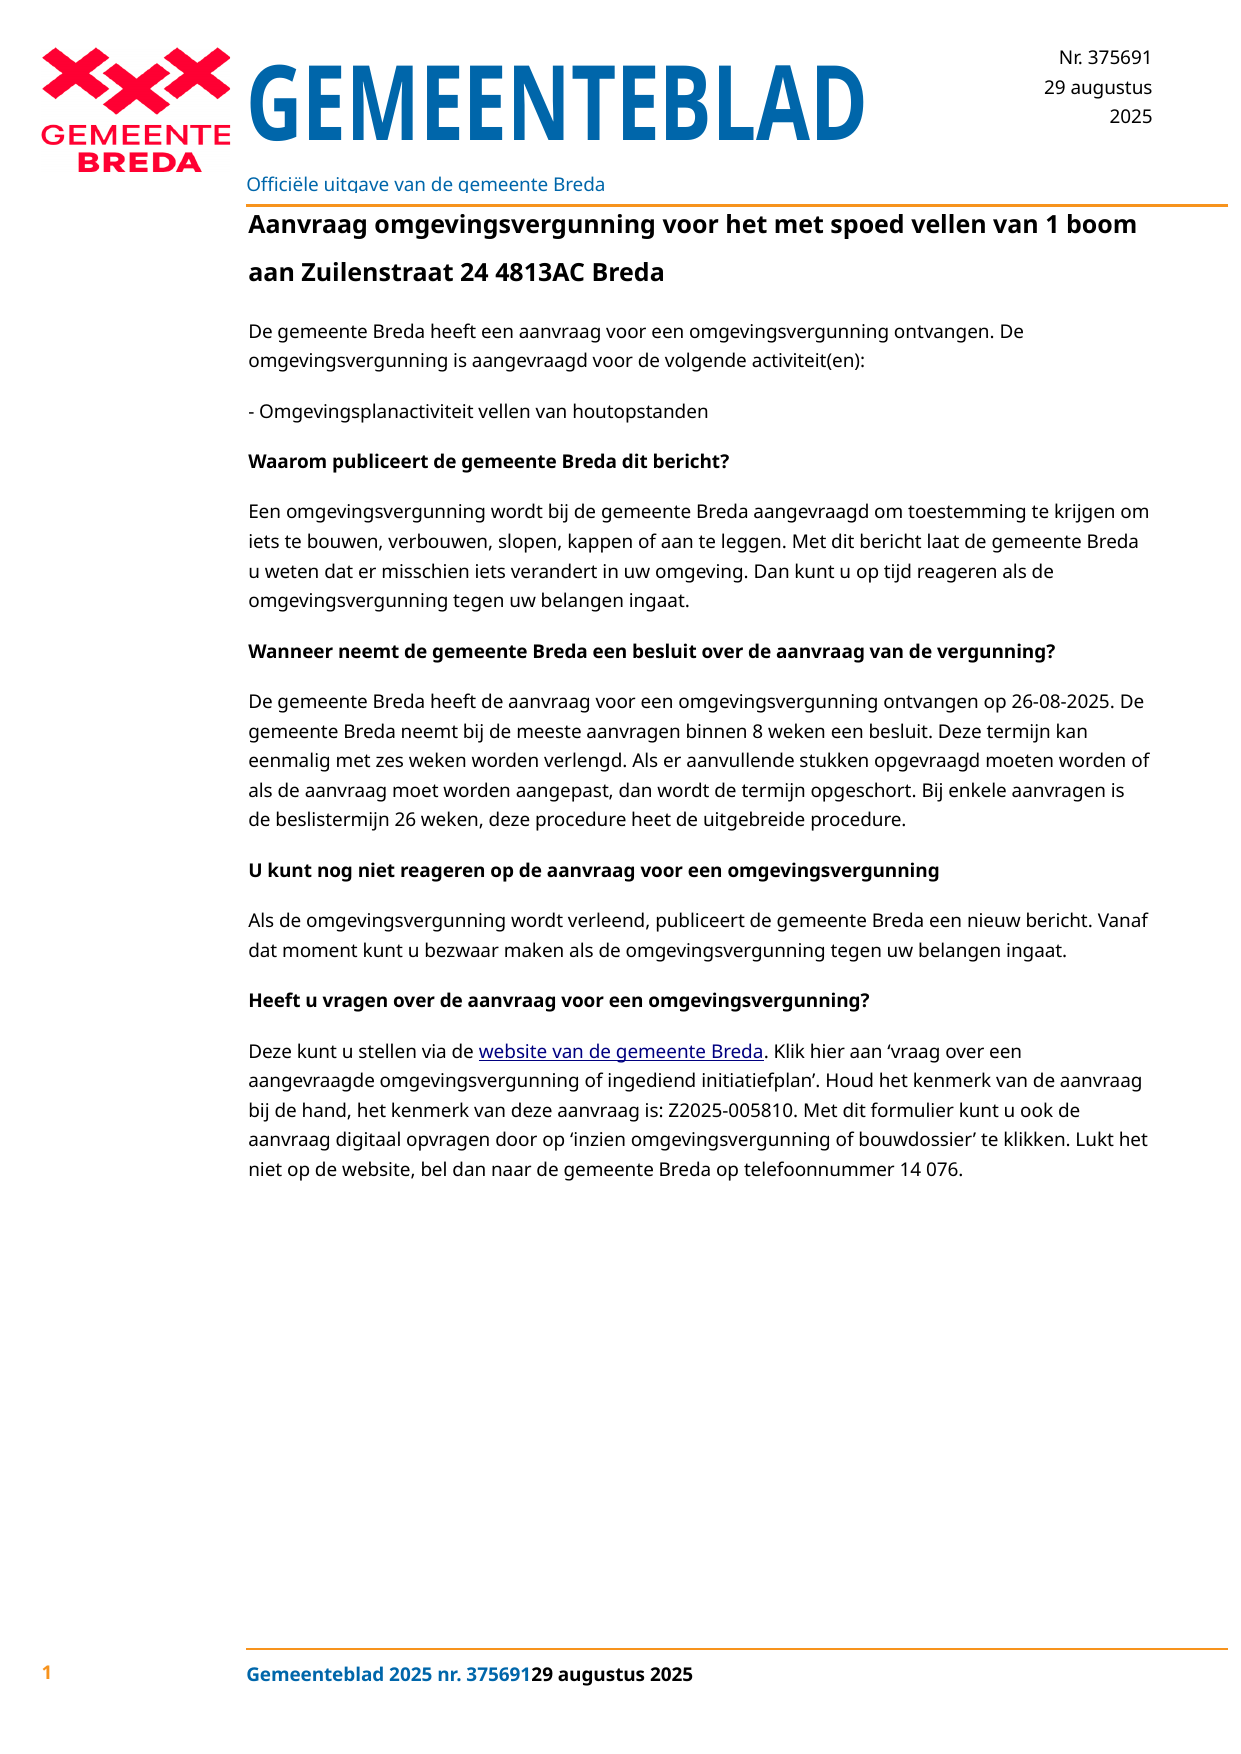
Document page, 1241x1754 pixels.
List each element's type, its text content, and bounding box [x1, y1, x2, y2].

text De gemeente Breda heeft de aanvraag voor een omgevingsvergunning ontvangen op 26-08-2025. De gemeente Breda neemt bij de meeste aanvragen binnen 8 weken een besluit. Deze termijn kan eenmalig met zes weken worden verlengd. Als er aanvullende stukken opgevraagd moeten worden of als de aanvraag moet worden aangepast, dan wordt de termijn opgeschort. Bij enkele aanvragen is de beslistermijn 26 weken, deze procedure heet de uitgebreide procedure. [248, 688, 1152, 832]
text U kunt nog niet reageren op de aanvraag voor een omgevingsvergunning [248, 857, 1152, 883]
text Deze kunt u stellen via de website van de gemeente Breda. Klik hier aan ‘vraag over een aangevraagde omgevingsvergunning of ingediend initiatiefplan’. Houd het kenmerk van de aanvraag bij de hand, het kenmerk van deze aanvraag is: Z2025-005810. Met dit formulier kunt u ook de aanvraag digitaal opvragen door op ‘inzien omgevingsvergunning of bouwdossier’ te klikken. Lukt het niet op de website, bel dan naar de gemeente Breda op telefoonnummer 14 076. [248, 1038, 1152, 1182]
picture [41, 47, 231, 172]
text Wanneer neemt de gemeente Breda een besluit over de aanvraag van de vergunning? [248, 638, 1152, 664]
text Aanvraag omgevingsvergunning voor het met spoed vellen van 1 boom aan Zuilenstraat 24 4813AC Breda [248, 207, 1152, 288]
text Een omgevingsvergunning wordt bij de gemeente Breda aangevraagd om toestemming te krijgen om iets te bouwen, verbouwen, slopen, kappen of aan te leggen. Met dit bericht laat de gemeente Breda u weten dat er misschien iets verandert in uw omgeving. Dan kunt u op tijd reageren als de omgevingsvergunning tegen uw belangen ingaat. [248, 499, 1152, 613]
text Als de omgevingsvergunning wordt verleend, publiceert de gemeente Breda een nieuw bericht. Vanaf dat moment kunt u bezwaar maken als de omgevingsvergunning tegen uw belangen ingaat. [248, 907, 1152, 963]
text De gemeente Breda heeft een aanvraag voor een omgevingsvergunning ontvangen. De omgevingsvergunning is aangevraagd voor de volgende activiteit(en): [248, 318, 1152, 373]
text Heeft u vragen over de aanvraag voor een omgevingsvergunning? [248, 987, 1152, 1013]
text - Omgevingsplanactiviteit vellen van houtopstanden [248, 398, 1152, 424]
text Waarom publiceert de gemeente Breda dit bericht? [248, 448, 1152, 474]
